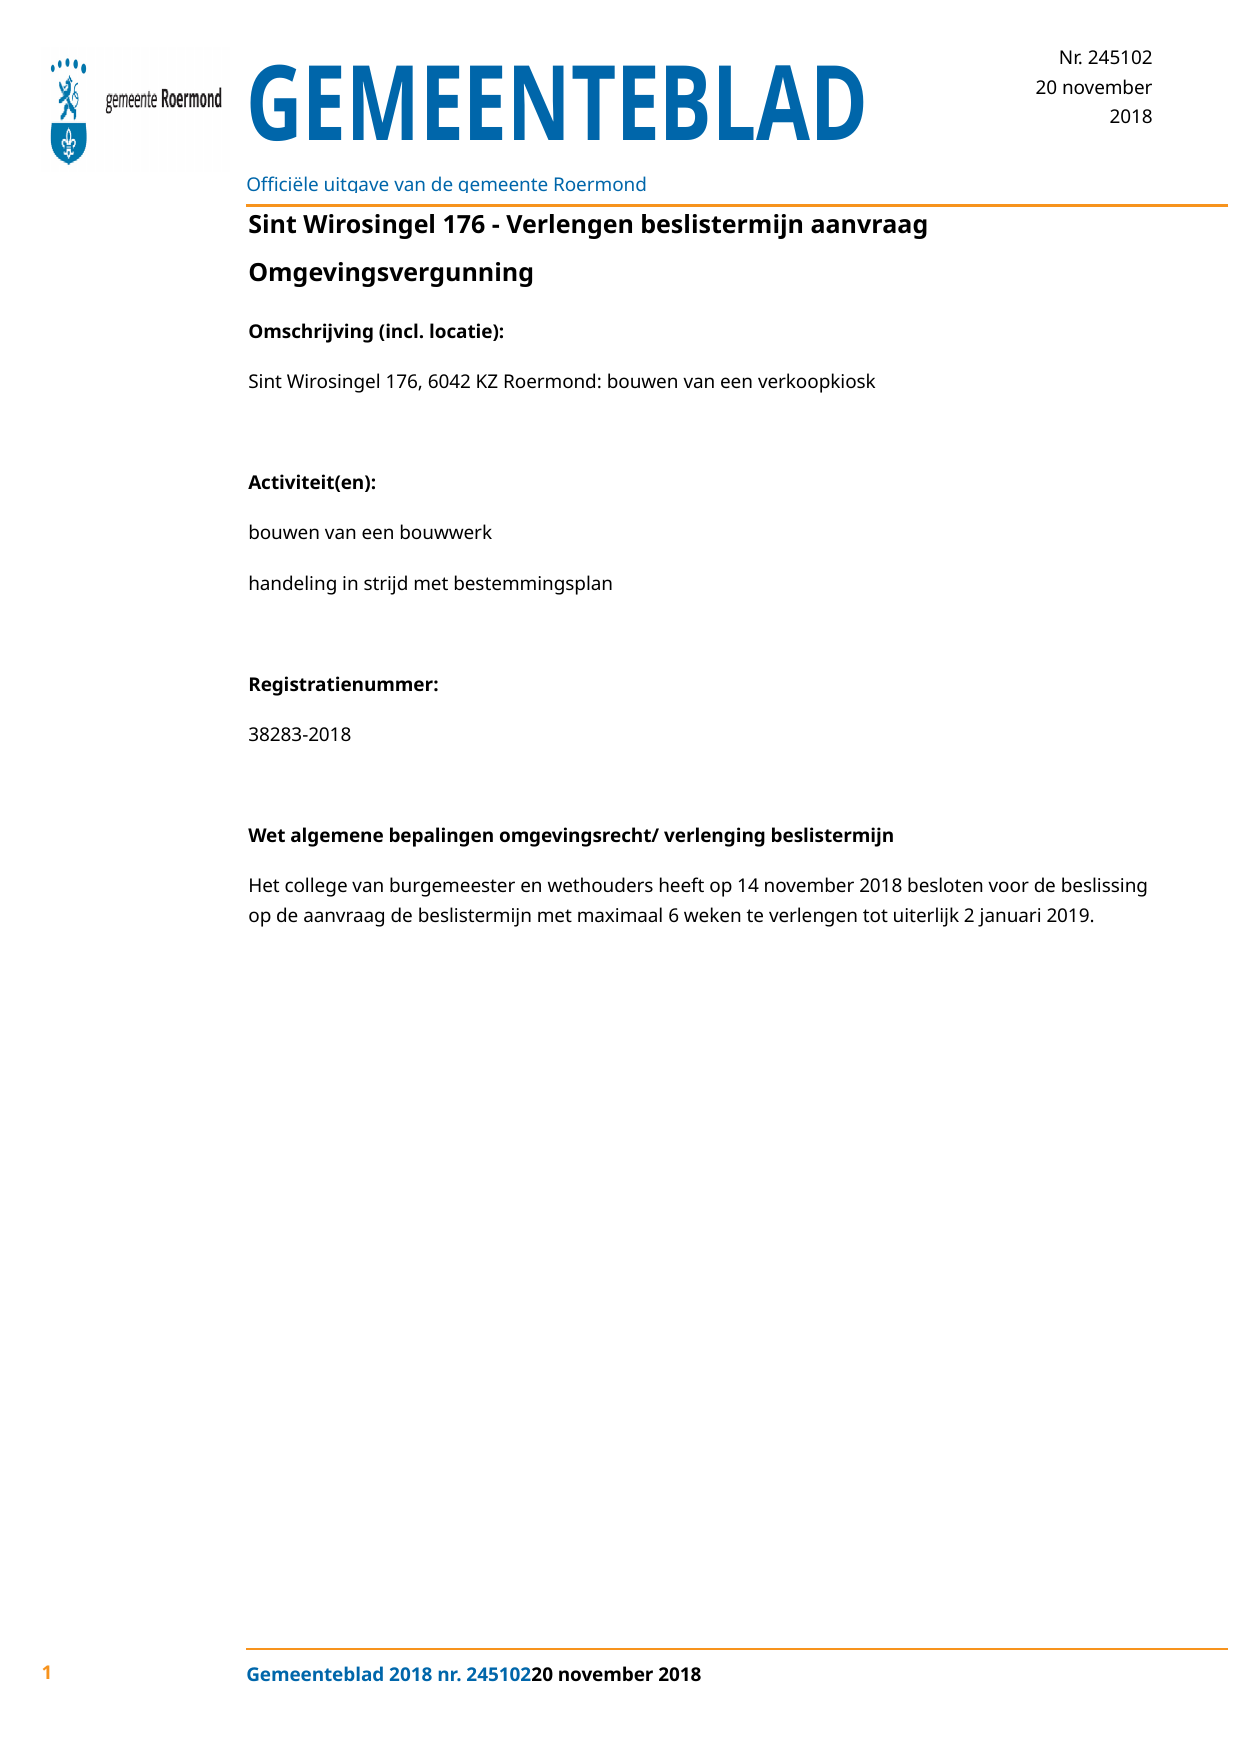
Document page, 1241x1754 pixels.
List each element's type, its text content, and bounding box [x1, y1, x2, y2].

text Sint Wirosingel 176, 6042 KZ Roermond: bouwen van een verkoopkiosk [248, 368, 1152, 394]
text Registratienummer: [248, 671, 1152, 697]
text Wet algemene bepalingen omgevingsrecht/ verlenging beslistermijn [248, 822, 1152, 848]
text 38283-2018 [248, 721, 1152, 747]
text Het college van burgemeester en wethouders heeft op 14 november 2018 besloten voor de beslissing op de aanvraag de beslistermijn met maximaal 6 weken te verlengen tot uiterlijk 2 januari 2019. [248, 872, 1152, 928]
text Sint Wirosingel 176 - Verlengen beslistermijn aanvraag Omgevingsvergunning [248, 207, 1152, 288]
picture [41, 47, 231, 172]
text Activiteit(en): [248, 469, 1152, 495]
text bouwen van een bouwwerk [248, 519, 1152, 545]
text handeling in strijd met bestemmingsplan [248, 570, 1152, 596]
text Omschrijving (incl. locatie): [248, 318, 1152, 344]
